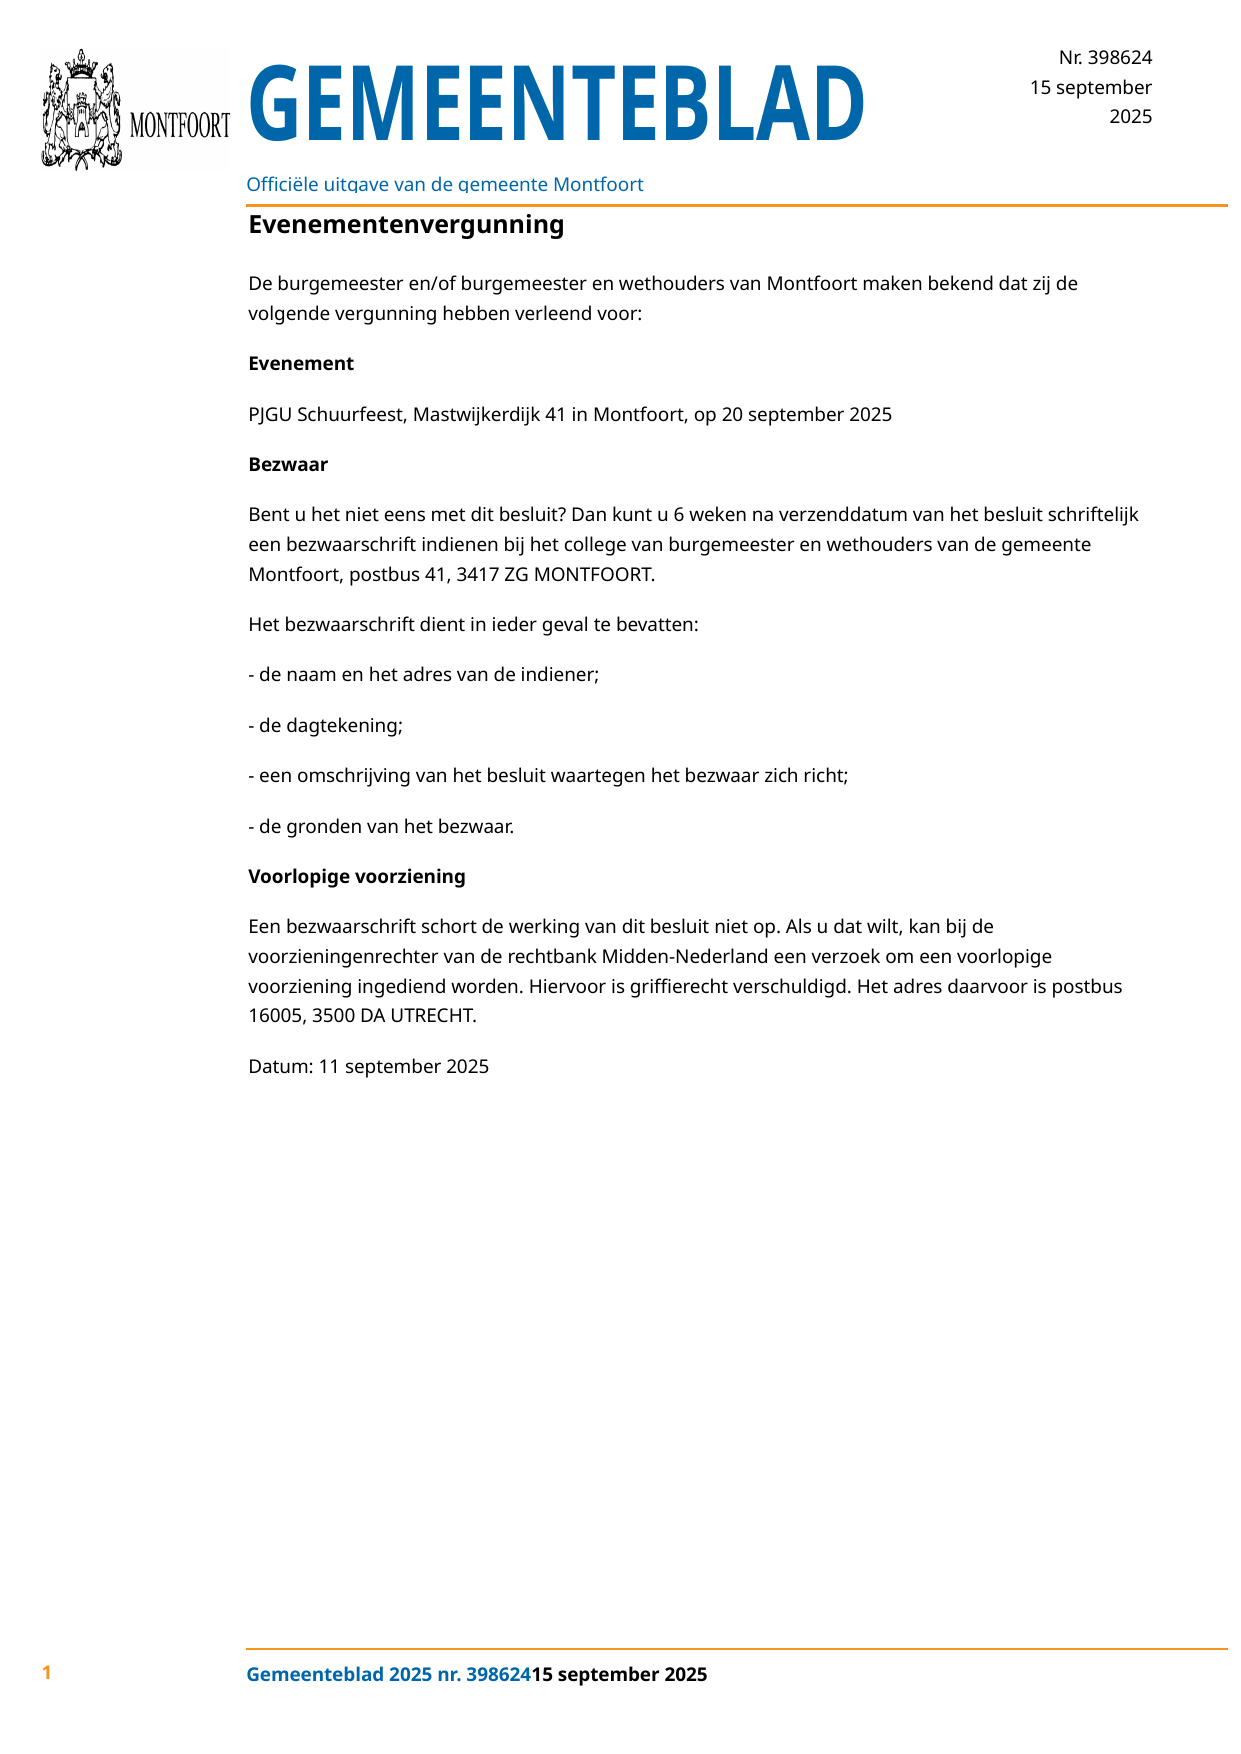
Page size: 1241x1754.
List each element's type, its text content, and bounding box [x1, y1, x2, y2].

text - de dagtekening; [248, 712, 1152, 738]
text De burgemeester en/of burgemeester en wethouders van Montfoort maken bekend dat zij de volgende vergunning hebben verleend voor: [248, 270, 1152, 326]
text Evenement [248, 350, 1152, 376]
text Datum: 11 september 2025 [248, 1053, 1152, 1078]
text Bent u het niet eens met dit besluit? Dan kunt u 6 weken na verzenddatum van het besluit schriftelijk een bezwaarschrift indienen bij het college van burgemeester en wethouders van de gemeente Montfoort, postbus 41, 3417 ZG MONTFOORT. [248, 502, 1152, 586]
text Evenementenvergunning [248, 207, 1152, 241]
picture [41, 47, 231, 172]
text - de naam en het adres van de indiener; [248, 662, 1152, 687]
text Bezwaar [248, 451, 1152, 477]
text Het bezwaarschrift dient in ieder geval te bevatten: [248, 611, 1152, 637]
text Voorlopige voorziening [248, 863, 1152, 889]
text PJGU Schuurfeest, Mastwijkerdijk 41 in Montfoort, op 20 september 2025 [248, 401, 1152, 426]
text Een bezwaarschrift schort de werking van dit besluit niet op. Als u dat wilt, kan bij de voorzieningenrechter van de rechtbank Midden-Nederland een verzoek om een voorlopige voorziening ingediend worden. Hiervoor is griffierecht verschuldigd. Het adres daarvoor is postbus 16005, 3500 DA UTRECHT. [248, 914, 1152, 1028]
text - een omschrijving van het besluit waartegen het bezwaar zich richt; [248, 762, 1152, 788]
text - de gronden van het bezwaar. [248, 813, 1152, 838]
